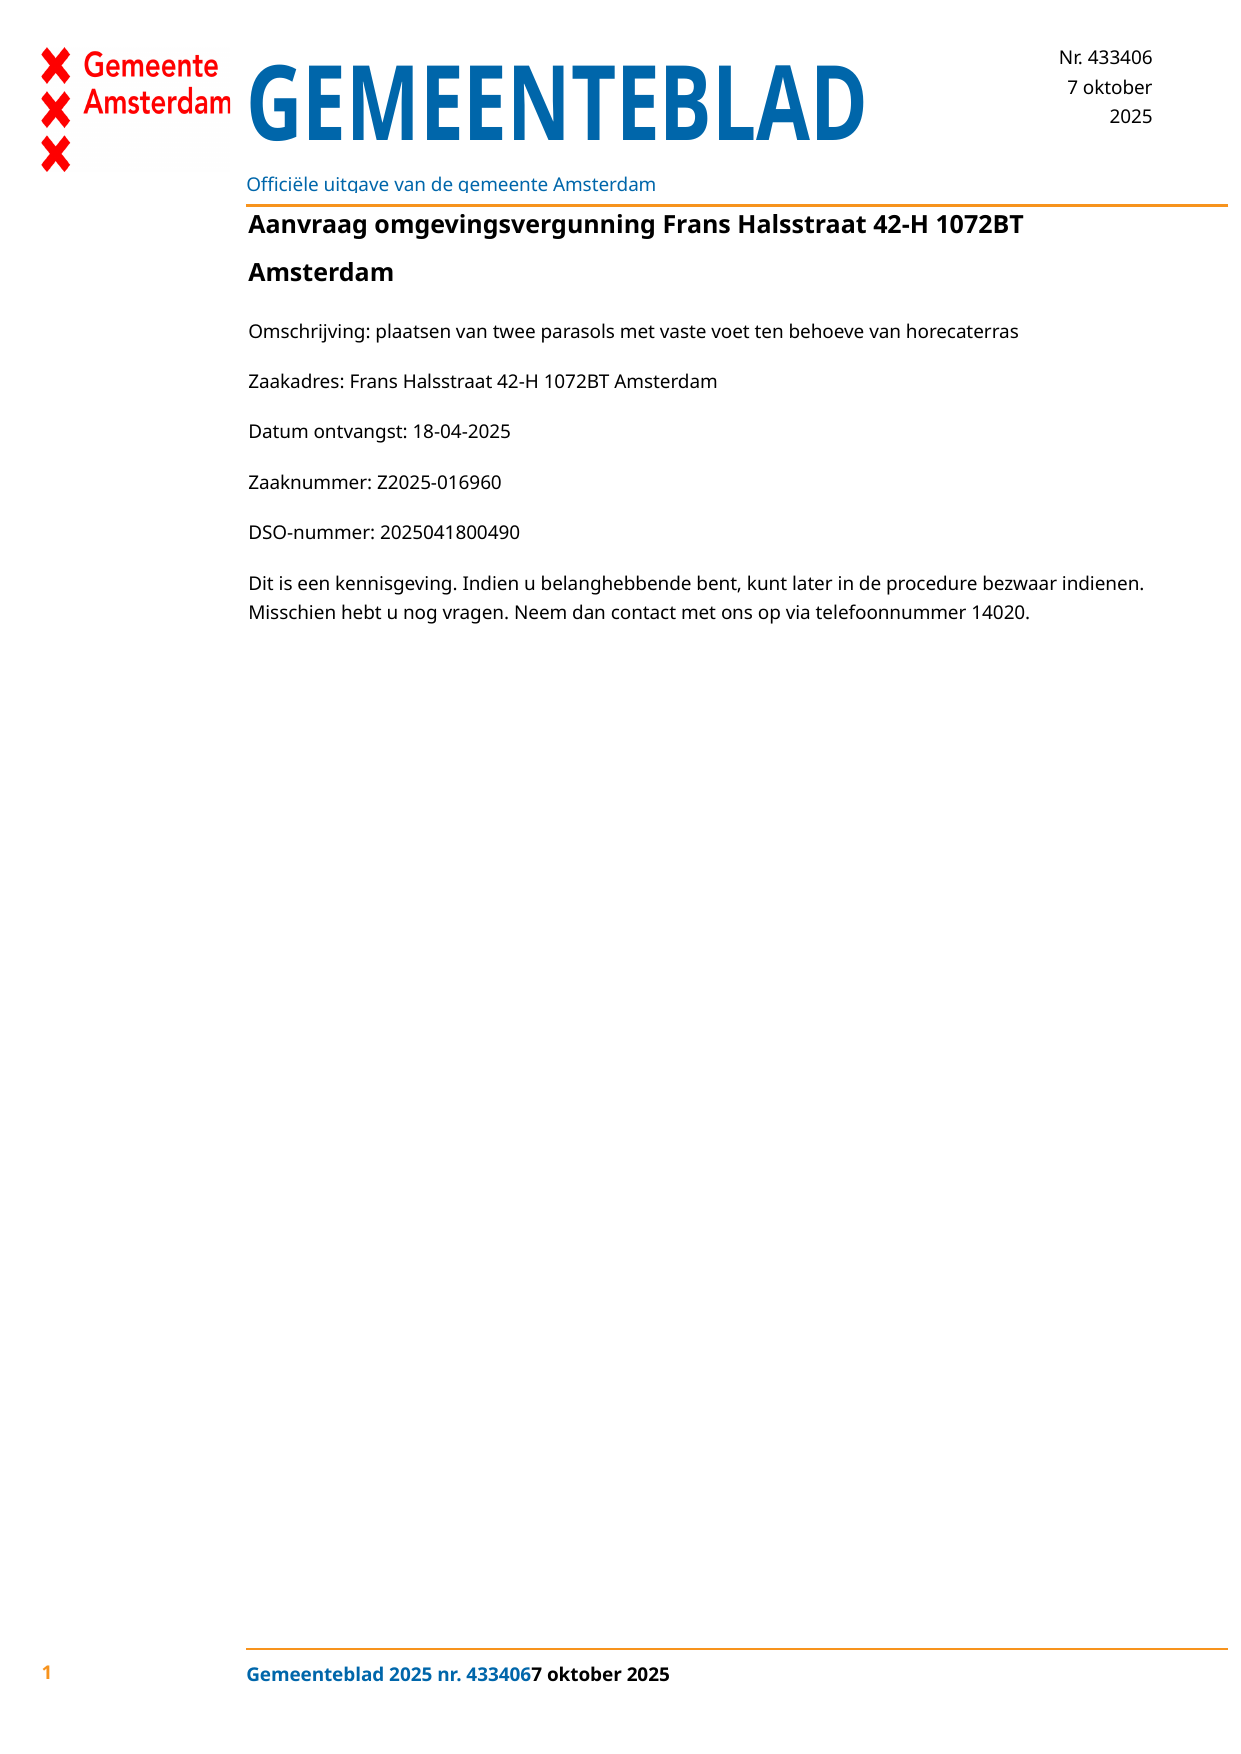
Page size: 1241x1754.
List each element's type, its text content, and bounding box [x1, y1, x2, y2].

text Datum ontvangst: 18-04-2025 [248, 419, 1152, 444]
text Aanvraag omgevingsvergunning Frans Halsstraat 42-H 1072BT Amsterdam [248, 207, 1152, 288]
text Dit is een kennisgeving. Indien u belanghebbende bent, kunt later in de procedure bezwaar indienen. Misschien hebt u nog vragen. Neem dan contact met ons op via telefoonnummer 14020. [248, 570, 1152, 625]
text DSO-nummer: 2025041800490 [248, 519, 1152, 545]
text Zaaknummer: Z2025-016960 [248, 469, 1152, 495]
picture [41, 47, 231, 172]
text Omschrijving: plaatsen van twee parasols met vaste voet ten behoeve van horecaterras [248, 318, 1152, 344]
text Zaakadres: Frans Halsstraat 42-H 1072BT Amsterdam [248, 368, 1152, 394]
